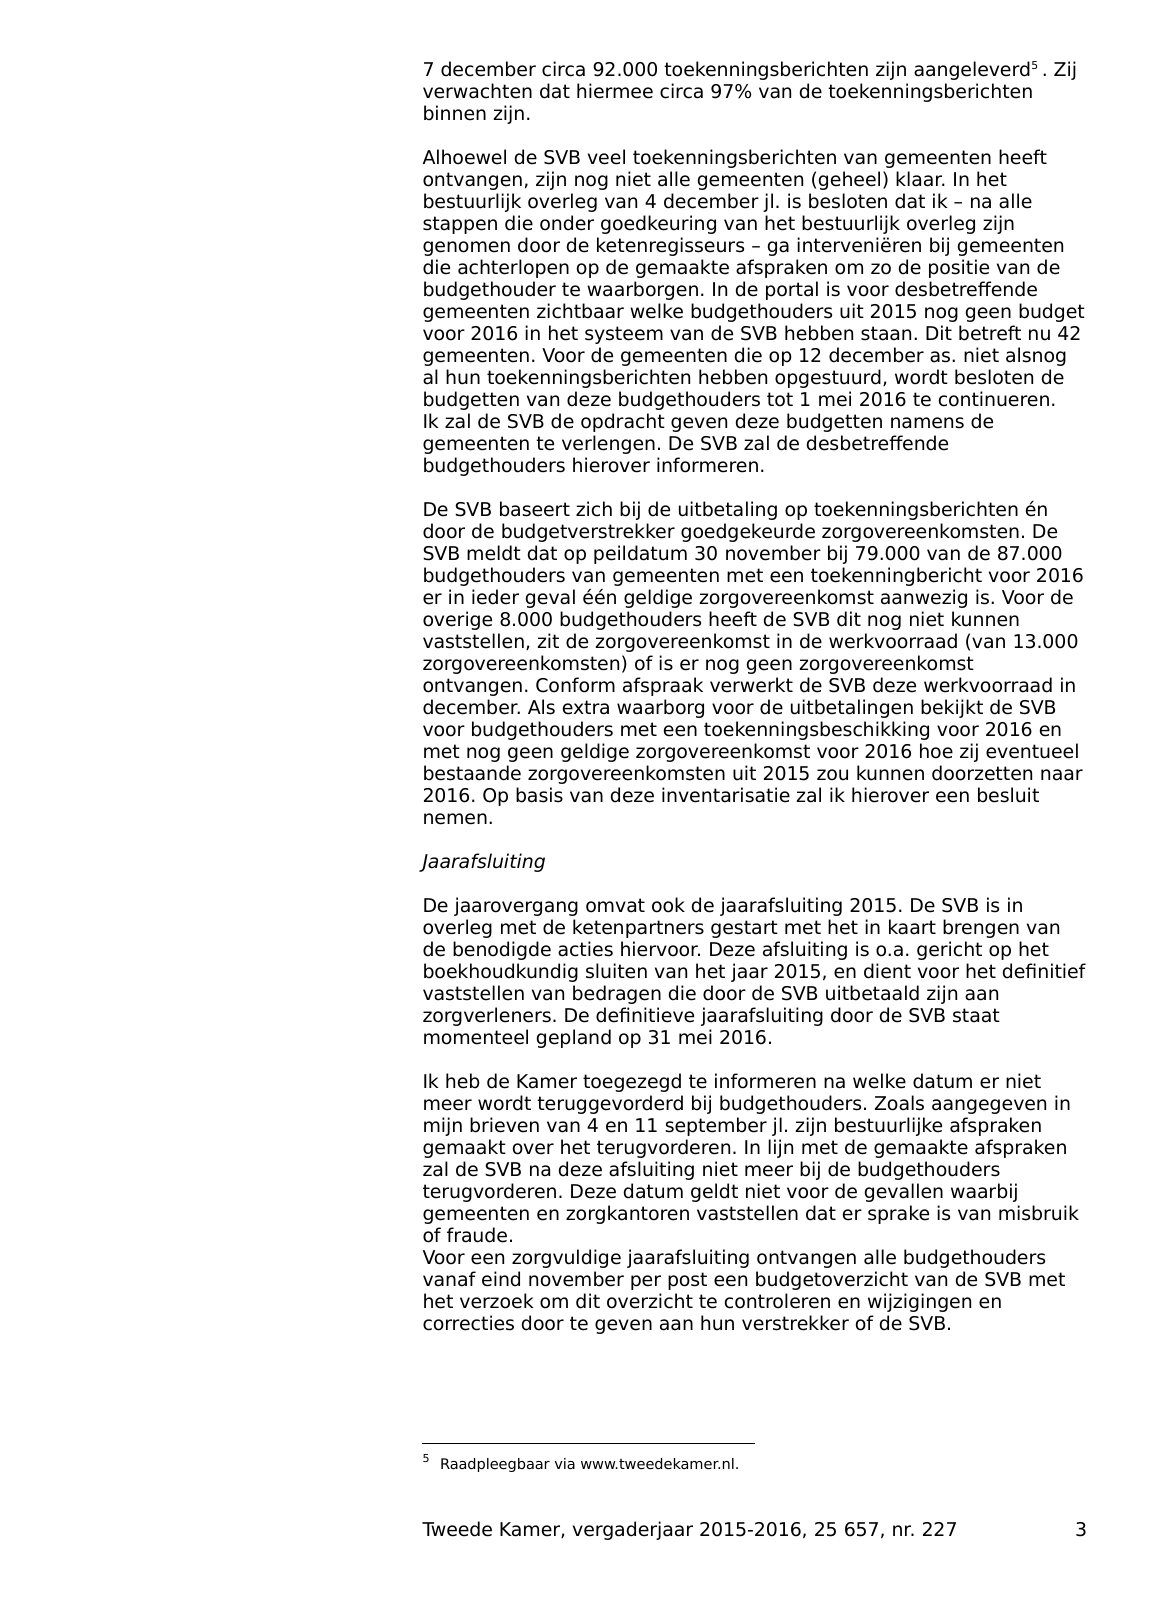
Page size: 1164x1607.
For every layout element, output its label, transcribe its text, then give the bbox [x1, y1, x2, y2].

text Ik zal de SVB de opdracht geven deze budgetten namens de gemeenten te verlengen. De SVB zal de desbetreffende budgethouders hierover informeren. [422, 411, 1087, 477]
text Raadpleegbaar via www.tweedekamer.nl. [422, 1452, 1087, 1474]
text Voor een zorgvuldige jaarafsluiting ontvangen alle budgethouders vanaf eind november per post een budgetoverzicht van de SVB met het verzoek om dit overzicht te controleren en wijzigingen en correcties door te geven aan hun verstrekker of de SVB. [422, 1247, 1087, 1335]
text De SVB baseert zich bij de uitbetaling op toekenningsberichten én door de budgetverstrekker goedgekeurde zorgovereenkomsten. De SVB meldt dat op peildatum 30 november bij 79.000 van de 87.000 budgethouders van gemeenten met een toekenningbericht voor 2016 er in ieder geval één geldige zorgovereenkomst aanwezig is. Voor de overige 8.000 budgethouders heeft de SVB dit nog niet kunnen vaststellen, zit de zorgovereenkomst in de werkvoorraad (van 13.000 zorgovereenkomsten) of is er nog geen zorgovereenkomst ontvangen. Conform afspraak verwerkt de SVB deze werkvoorraad in december. Als extra waarborg voor de uitbetalingen bekijkt de SVB voor budgethouders met een toekenningsbeschikking voor 2016 en met nog geen geldige zorgovereenkomst voor 2016 hoe zij eventueel bestaande zorgovereenkomsten uit 2015 zou kunnen doorzetten naar 2016. Op basis van deze inventarisatie zal ik hierover een besluit nemen. [422, 499, 1087, 829]
text Alhoewel de SVB veel toekenningsberichten van gemeenten heeft ontvangen, zijn nog niet alle gemeenten (geheel) klaar. In het bestuurlijk overleg van 4 december jl. is besloten dat ik – na alle stappen die onder goedkeuring van het bestuurlijk overleg zijn genomen door de ketenregisseurs – ga interveniëren bij gemeenten die achterlopen op de gemaakte afspraken om zo de positie van de budgethouder te waarborgen. In de portal is voor desbetreffende gemeenten zichtbaar welke budgethouders uit 2015 nog geen budget voor 2016 in het systeem van de SVB hebben staan. Dit betreft nu 42 gemeenten. Voor de gemeenten die op 12 december as. niet alsnog al hun toekenningsberichten hebben opgestuurd, wordt besloten de budgetten van deze budgethouders tot 1 mei 2016 te continueren. [422, 147, 1087, 411]
text Ik heb de Kamer toegezegd te informeren na welke datum er niet meer wordt teruggevorderd bij budgethouders. Zoals aangegeven in mijn brieven van 4 en 11 september jl. zijn bestuurlijke afspraken gemaakt over het terugvorderen. In lijn met de gemaakte afspraken zal de SVB na deze afsluiting niet meer bij de budgethouders terugvorderen. Deze datum geldt niet voor de gevallen waarbij gemeenten en zorgkantoren vaststellen dat er sprake is van misbruik of fraude. [422, 1071, 1087, 1247]
subtitle Jaarafsluiting [422, 851, 1087, 873]
text De jaarovergang omvat ook de jaarafsluiting 2015. De SVB is in overleg met de ketenpartners gestart met het in kaart brengen van de benodigde acties hiervoor. Deze afsluiting is o.a. gericht op het boekhoudkundig sluiten van het jaar 2015, en dient voor het definitief vaststellen van bedragen die door de SVB uitbetaald zijn aan zorgverleners. De definitieve jaarafsluiting door de SVB staat momenteel gepland op 31 mei 2016. [422, 895, 1087, 1049]
text 7 december circa 92.000 toekenningsberichten zijn aangeleverd. Zij verwachten dat hiermee circa 97% van de toekenningsberichten binnen zijn. [422, 59, 1087, 125]
